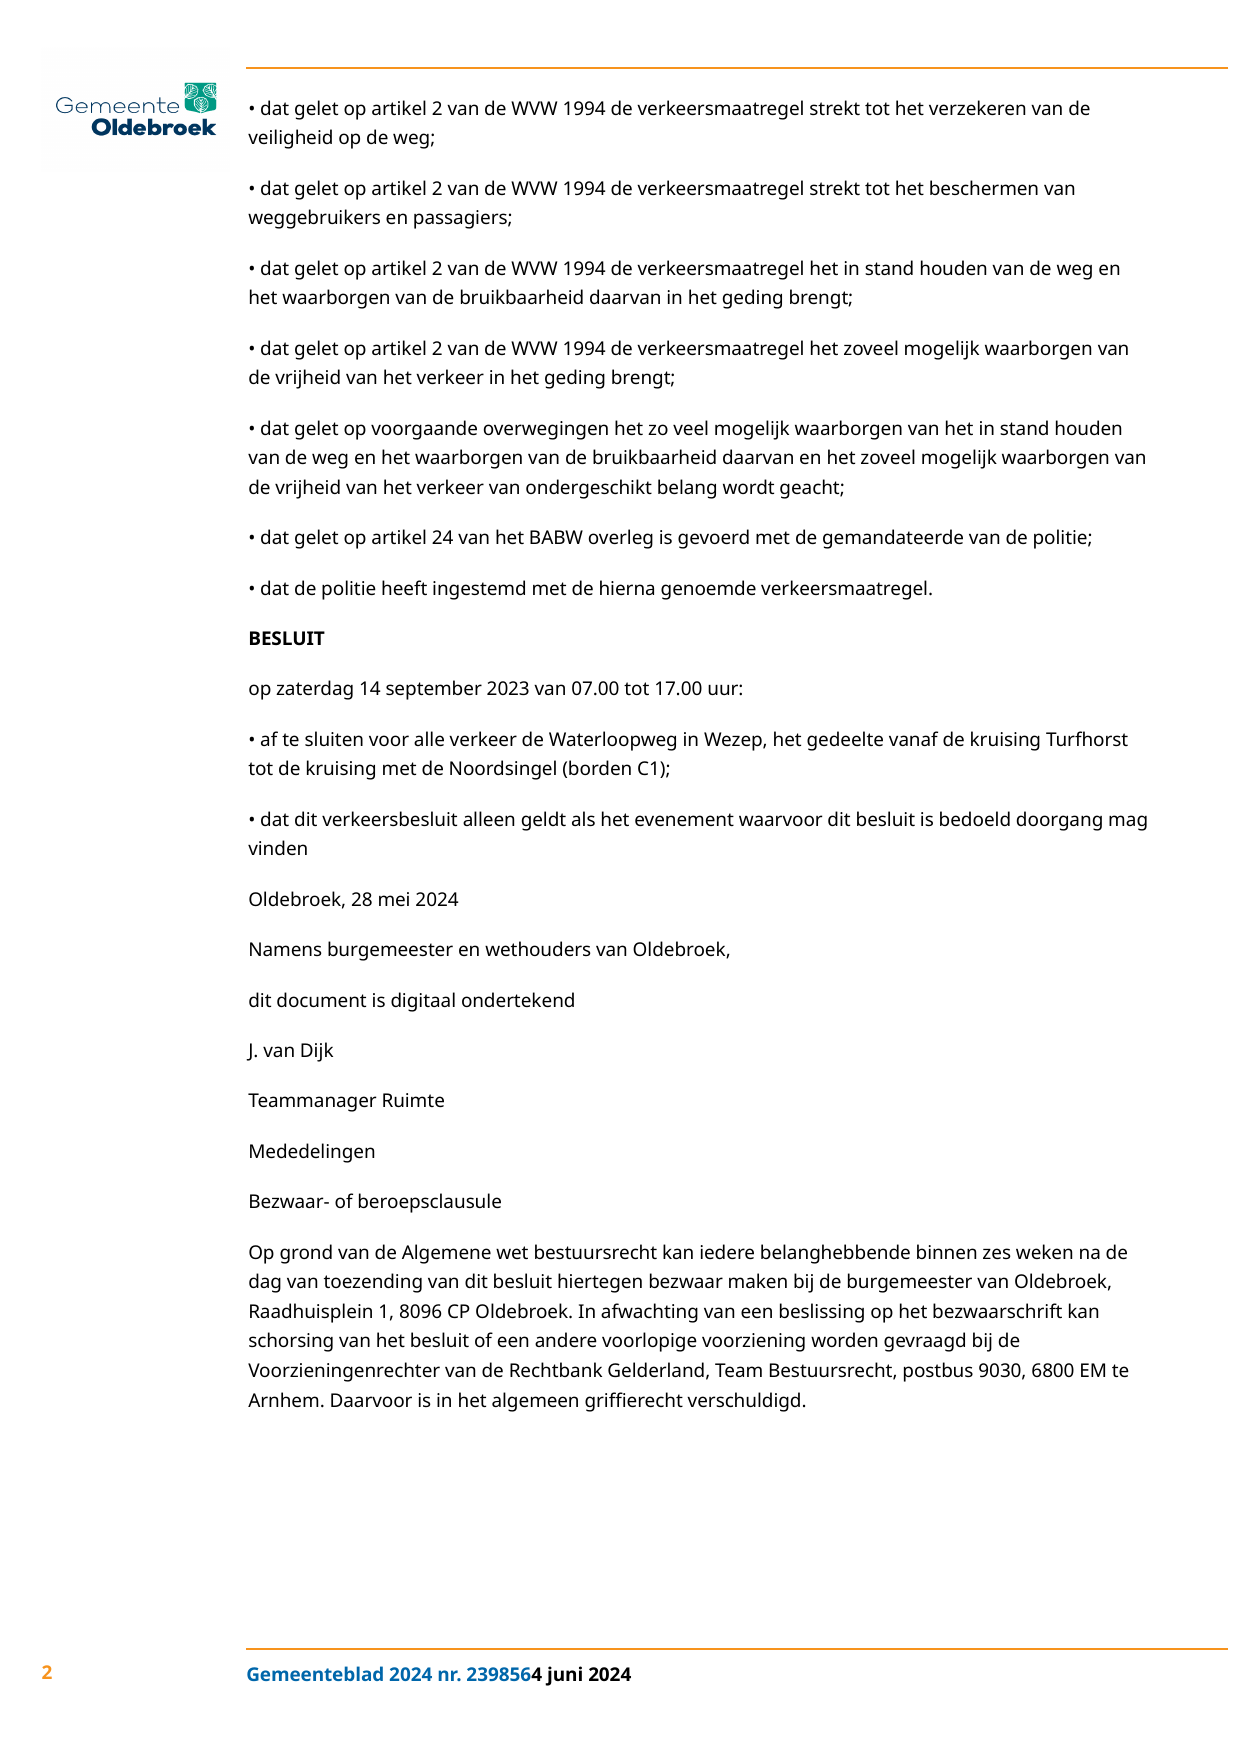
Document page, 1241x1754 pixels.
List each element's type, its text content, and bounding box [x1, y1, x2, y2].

text BESLUIT [248, 625, 1152, 651]
text Teammanager Ruimte [248, 1088, 1152, 1113]
text Oldebroek, 28 mei 2024 [248, 886, 1152, 912]
text Namens burgemeester en wethouders van Oldebroek, [248, 936, 1152, 962]
text • dat gelet op artikel 2 van de WVW 1994 de verkeersmaatregel het in stand houden van de weg en het waarborgen van de bruikbaarheid daarvan in het geding brengt; [248, 255, 1152, 310]
text • dat gelet op artikel 2 van de WVW 1994 de verkeersmaatregel het zoveel mogelijk waarborgen van de vrijheid van het verkeer in het geding brengt; [248, 335, 1152, 390]
text • dat de politie heeft ingestemd met de hierna genoemde verkeersmaatregel. [248, 575, 1152, 601]
text • dat gelet op artikel 24 van het BABW overleg is gevoerd met de gemandateerde van de politie; [248, 524, 1152, 550]
text op zaterdag 14 september 2023 van 07.00 tot 17.00 uur: [248, 676, 1152, 701]
picture [41, 47, 231, 172]
text • dat dit verkeersbesluit alleen geldt als het evenement waarvoor dit besluit is bedoeld doorgang mag vinden [248, 806, 1152, 861]
text dit document is digitaal ondertekend [248, 987, 1152, 1013]
text Op grond van de Algemene wet bestuursrecht kan iedere belanghebbende binnen zes weken na de dag van toezending van dit besluit hiertegen bezwaar maken bij de burgemeester van Oldebroek, Raadhuisplein 1, 8096 CP Oldebroek. In afwachting van een beslissing op het bezwaarschrift kan schorsing van het besluit of een andere voorlopige voorziening worden gevraagd bij de Voorzieningenrechter van de Rechtbank Gelderland, Team Bestuursrecht, postbus 9030, 6800 EM te Arnhem. Daarvoor is in het algemeen griffierecht verschuldigd. [248, 1239, 1152, 1413]
text Mededelingen [248, 1138, 1152, 1164]
text J. van Dijk [248, 1037, 1152, 1063]
text • dat gelet op artikel 2 van de WVW 1994 de verkeersmaatregel strekt tot het verzekeren van de veiligheid op de weg; [248, 95, 1152, 150]
text • af te sluiten voor alle verkeer de Waterloopweg in Wezep, het gedeelte vanaf de kruising Turfhorst tot de kruising met de Noordsingel (borden C1); [248, 726, 1152, 781]
text Bezwaar- of beroepsclausule [248, 1188, 1152, 1214]
text • dat gelet op artikel 2 van de WVW 1994 de verkeersmaatregel strekt tot het beschermen van weggebruikers en passagiers; [248, 175, 1152, 230]
text • dat gelet op voorgaande overwegingen het zo veel mogelijk waarborgen van het in stand houden van de weg en het waarborgen van de bruikbaarheid daarvan en het zoveel mogelijk waarborgen van de vrijheid van het verkeer van ondergeschikt belang wordt geacht; [248, 415, 1152, 500]
